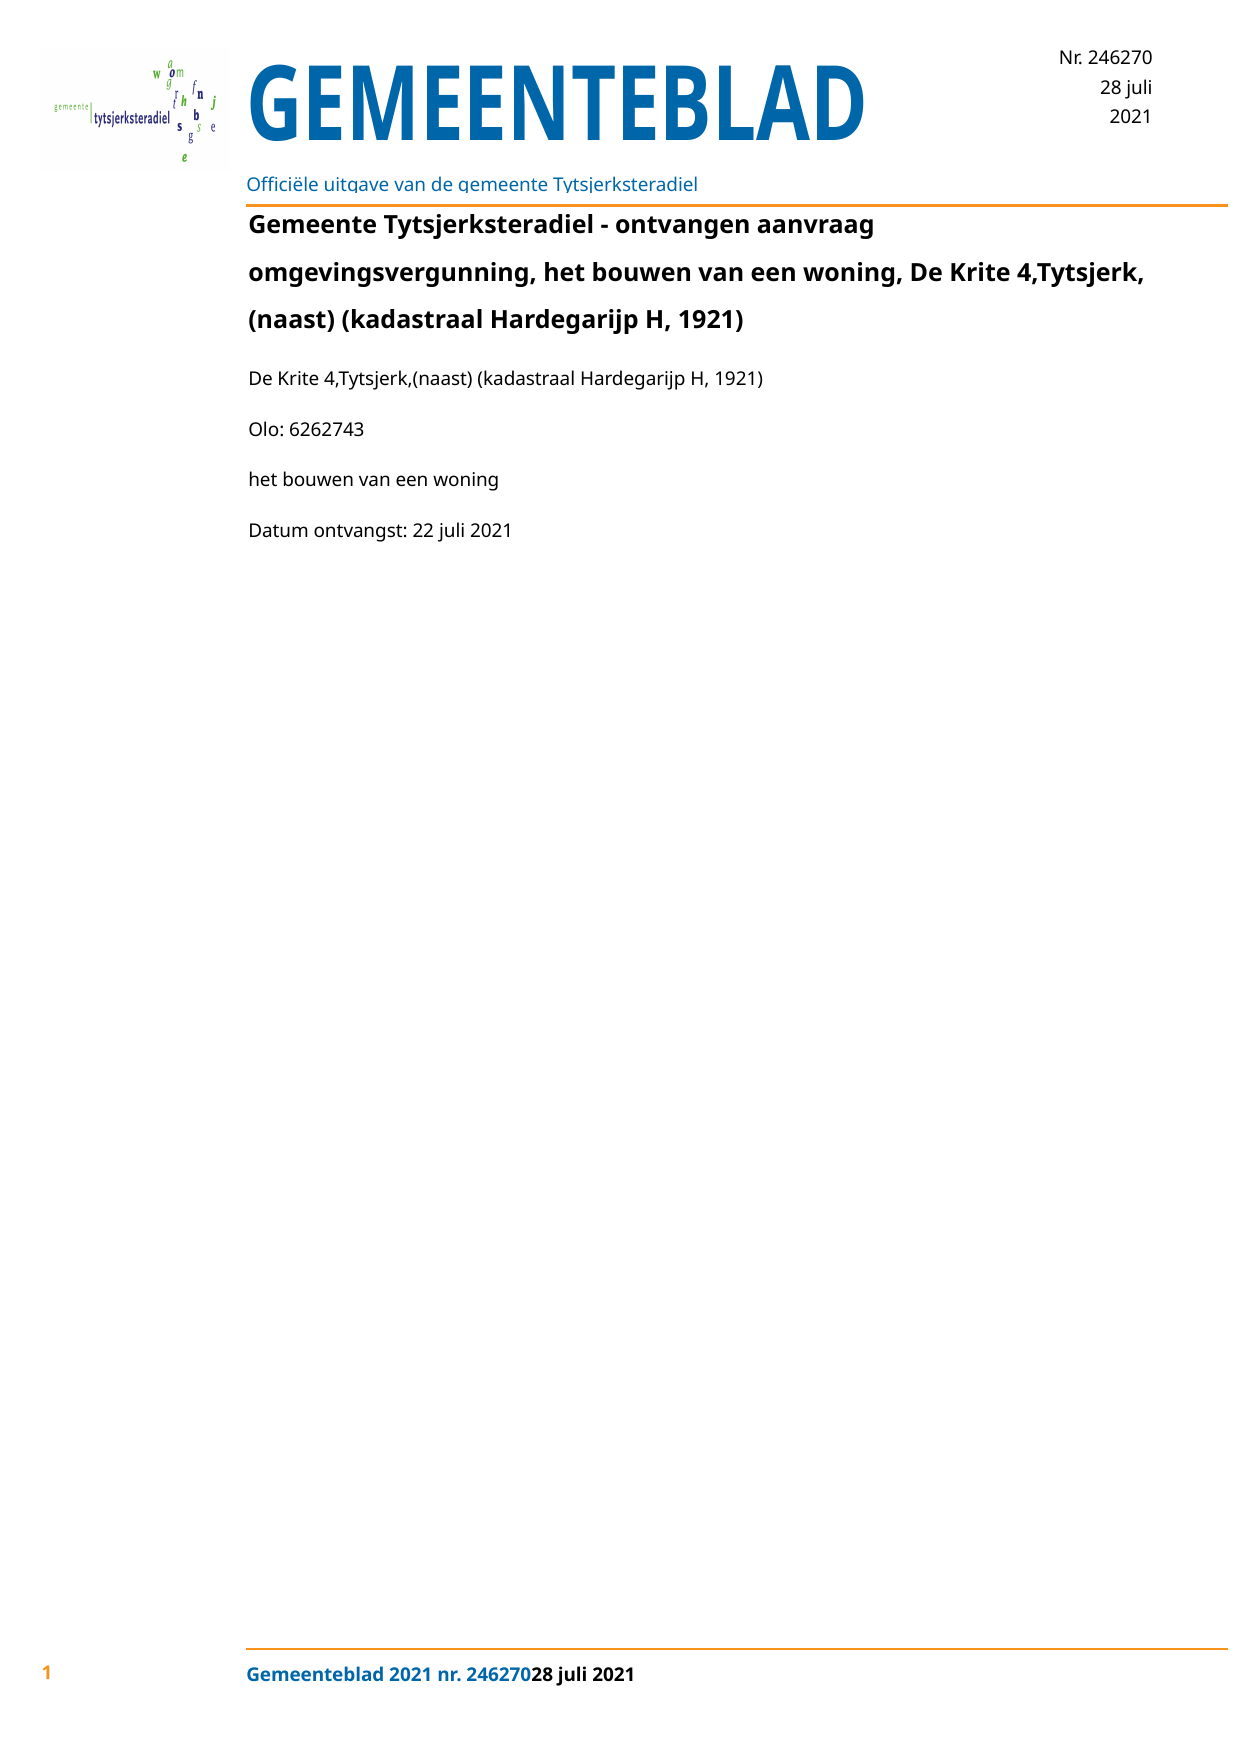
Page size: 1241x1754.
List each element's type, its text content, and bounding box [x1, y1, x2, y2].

picture [41, 47, 231, 172]
text Gemeente Tytsjerksteradiel - ontvangen aanvraag omgevingsvergunning, het bouwen van een woning, De Krite 4,Tytsjerk,(naast) (kadastraal Hardegarijp H, 1921) [248, 207, 1152, 336]
text Datum ontvangst: 22 juli 2021 [248, 517, 1152, 542]
text het bouwen van een woning [248, 466, 1152, 492]
text De Krite 4,Tytsjerk,(naast) (kadastraal Hardegarijp H, 1921) [248, 366, 1152, 391]
text Olo: 6262743 [248, 416, 1152, 442]
